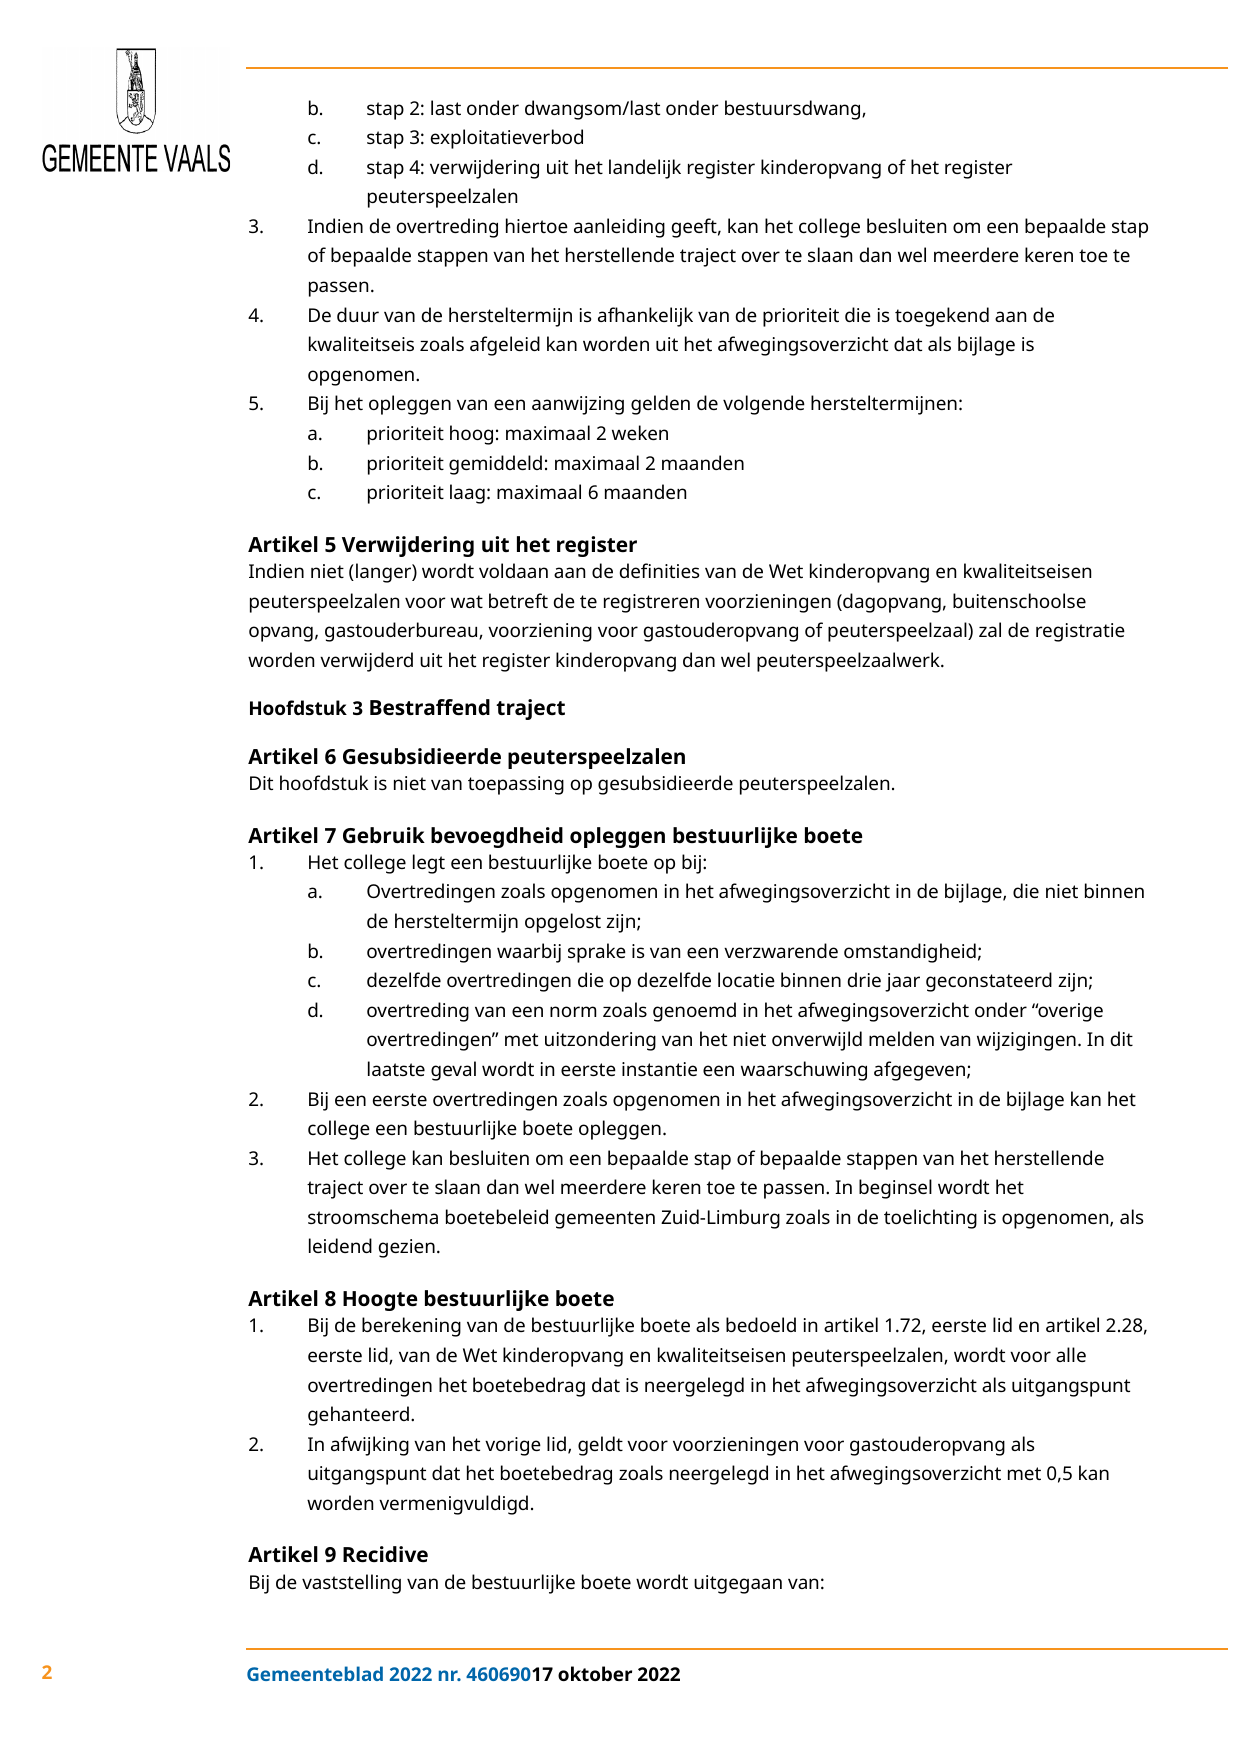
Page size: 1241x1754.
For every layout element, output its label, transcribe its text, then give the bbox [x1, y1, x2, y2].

list overtredingen waarbij sprake is van een verzwarende omstandigheid; [307, 938, 1152, 964]
list Bij het opleggen van een aanwijzing gelden de volgende hersteltermijnen: [248, 391, 1152, 416]
list Het college legt een bestuurlijke boete op bij: [248, 849, 1152, 875]
list Het college kan besluiten om een bepaalde stap of bepaalde stappen van het herstellende traject over te slaan dan wel meerdere keren toe te passen. In beginsel wordt het stroomschema boetebeleid gemeenten Zuid-Limburg zoals in de toelichting is opgenomen, als leidend gezien. [248, 1145, 1152, 1259]
list Overtredingen zoals opgenomen in het afwegingsoverzicht in de bijlage, die niet binnen de hersteltermijn opgelost zijn; [307, 879, 1152, 934]
text Artikel 9 Recidive [248, 1541, 1152, 1569]
text Artikel 7 Gebruik bevoegdheid opleggen bestuurlijke boete [248, 821, 1152, 849]
list Bij de berekening van de bestuurlijke boete als bedoeld in artikel 1.72, eerste lid en artikel 2.28, eerste lid, van de Wet kinderopvang en kwaliteitseisen peuterspeelzalen, wordt voor alle overtredingen het boetebedrag dat is neergelegd in het afwegingsoverzicht als uitgangspunt gehanteerd. [248, 1313, 1152, 1427]
picture [41, 47, 231, 172]
text Artikel 5 Verwijdering uit het register [248, 530, 1152, 558]
text Hoofdstuk 3 Bestraffend traject [248, 693, 1152, 721]
list overtreding van een norm zoals genoemd in het afwegingsoverzicht onder “overige overtredingen” met uitzondering van het niet onverwijld melden van wijzigingen. In dit laatste geval wordt in eerste instantie een waarschuwing afgegeven; [307, 997, 1152, 1082]
list Bij een eerste overtredingen zoals opgenomen in het afwegingsoverzicht in de bijlage kan het college een bestuurlijke boete opleggen. [248, 1086, 1152, 1141]
text Bij de vaststelling van de bestuurlijke boete wordt uitgegaan van: [248, 1569, 1152, 1595]
text Dit hoofdstuk is niet van toepassing op gesubsidieerde peuterspeelzalen. [248, 770, 1152, 796]
list stap 4: verwijdering uit het landelijk register kinderopvang of het register peuterspeelzalen [307, 154, 1152, 209]
list In afwijking van het vorige lid, geldt voor voorzieningen voor gastouderopvang als uitgangspunt dat het boetebedrag zoals neergelegd in het afwegingsoverzicht met 0,5 kan worden vermenigvuldigd. [248, 1431, 1152, 1516]
list dezelfde overtredingen die op dezelfde locatie binnen drie jaar geconstateerd zijn; [307, 967, 1152, 993]
list De duur van de hersteltermijn is afhankelijk van de prioriteit die is toegekend aan de kwaliteitseis zoals afgeleid kan worden uit het afwegingsoverzicht dat als bijlage is opgenomen. [248, 302, 1152, 387]
list stap 2: last onder dwangsom/last onder bestuursdwang, [307, 95, 1152, 121]
list prioriteit gemiddeld: maximaal 2 maanden [307, 450, 1152, 476]
list prioriteit hoog: maximaal 2 weken [307, 420, 1152, 446]
list stap 3: exploitatieverbod [307, 124, 1152, 150]
text Artikel 8 Hoogte bestuurlijke boete [248, 1284, 1152, 1313]
list prioriteit laag: maximaal 6 maanden [307, 479, 1152, 505]
text Artikel 6 Gesubsidieerde peuterspeelzalen [248, 742, 1152, 770]
text Indien niet (langer) wordt voldaan aan de definities van de Wet kinderopvang en kwaliteitseisen peuterspeelzalen voor wat betreft de te registreren voorzieningen (dagopvang, buitenschoolse opvang, gastouderbureau, voorziening voor gastouderopvang of peuterspeelzaal) zal de registratie worden verwijderd uit het register kinderopvang dan wel peuterspeelzaalwerk. [248, 558, 1152, 673]
list Indien de overtreding hiertoe aanleiding geeft, kan het college besluiten om een bepaalde stap of bepaalde stappen van het herstellende traject over te slaan dan wel meerdere keren toe te passen. [248, 213, 1152, 298]
